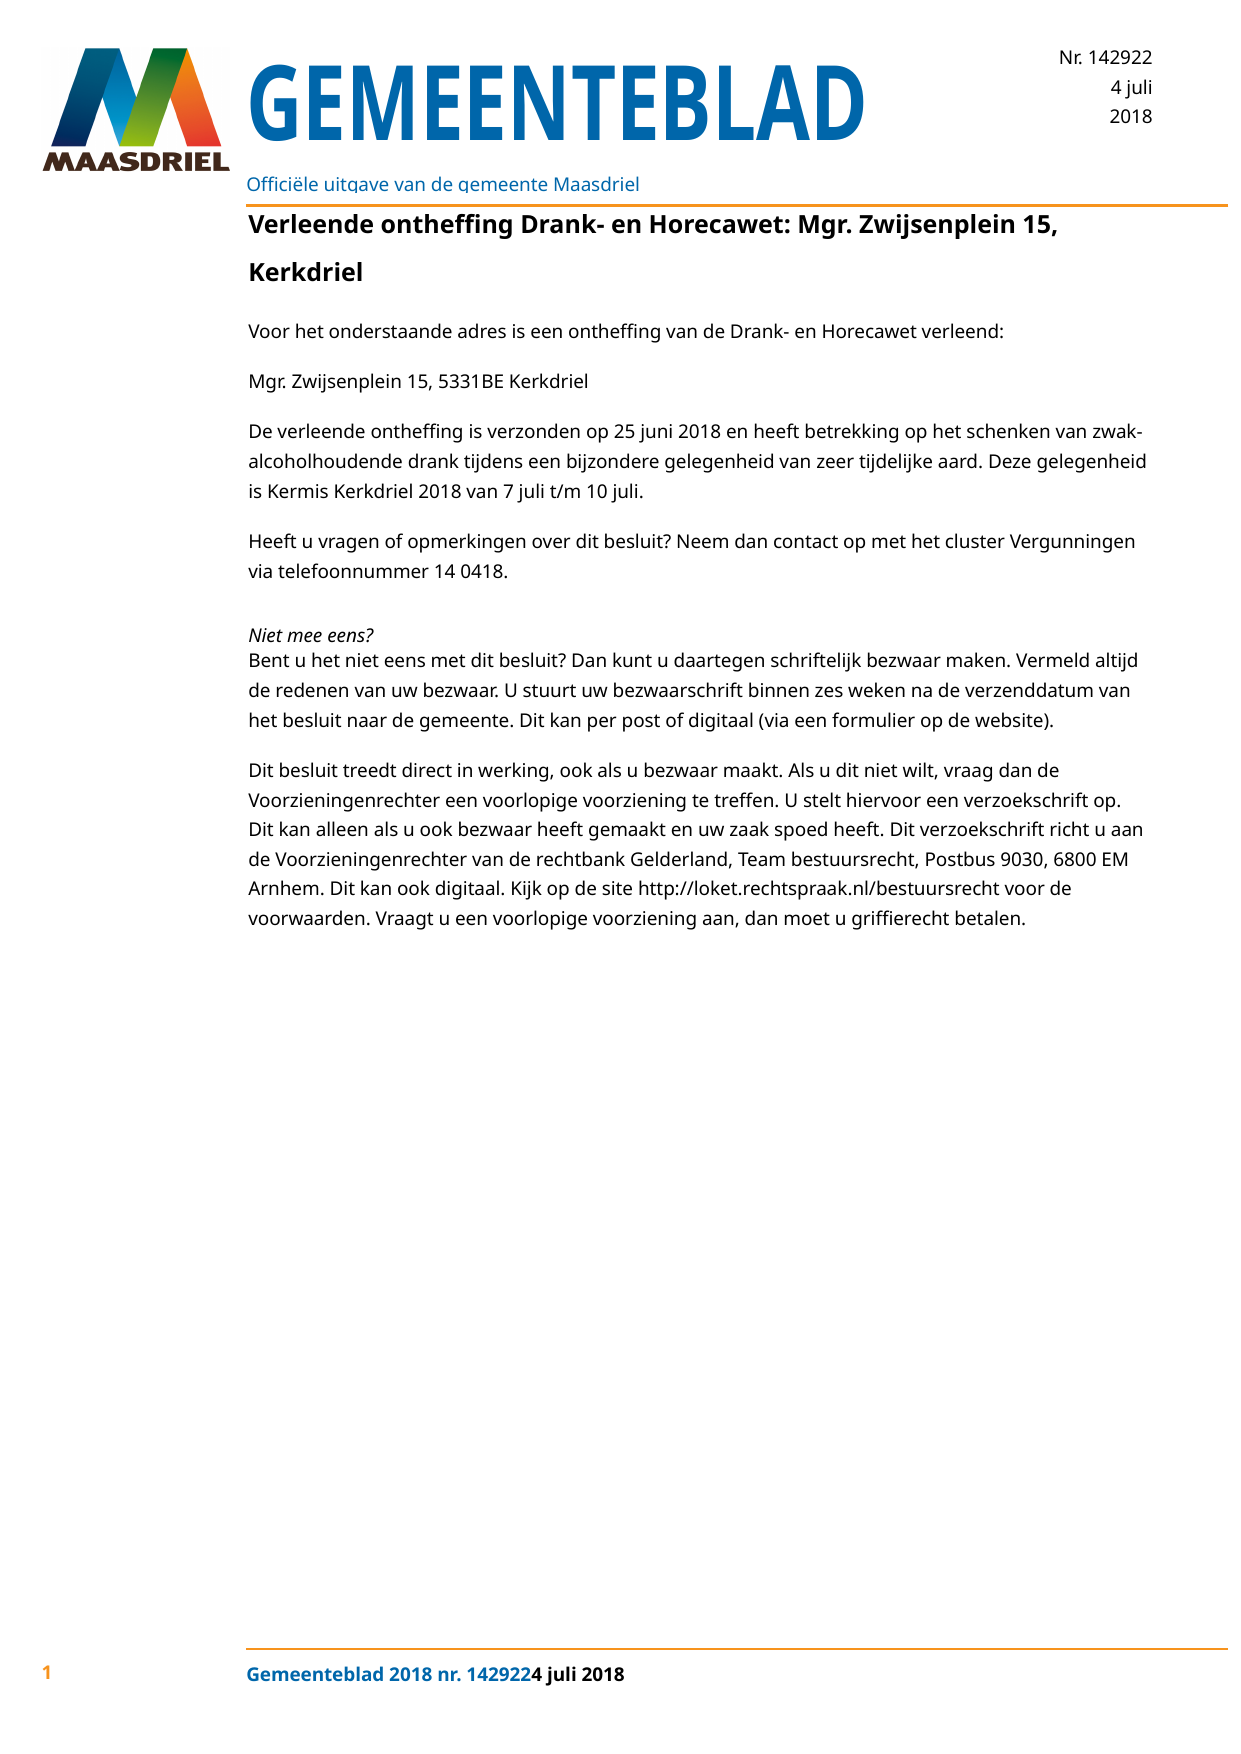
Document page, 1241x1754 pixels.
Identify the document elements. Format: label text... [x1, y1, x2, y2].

text Niet mee eens? [248, 622, 1152, 648]
text Mgr. Zwijsenplein 15, 5331BE Kerkdriel [248, 368, 1152, 394]
text Dit besluit treedt direct in werking, ook als u bezwaar maakt. Als u dit niet wilt, vraag dan de Voorzieningenrechter een voorlopige voorziening te treffen. U stelt hiervoor een verzoekschrift op. Dit kan alleen als u ook bezwaar heeft gemaakt en uw zaak spoed heeft. Dit verzoekschrift richt u aan de Voorzieningenrechter van de rechtbank Gelderland, Team bestuursrecht, Postbus 9030, 6800 EM Arnhem. Dit kan ook digitaal. Kijk op de site http://loket.rechtspraak.nl/bestuursrecht voor de voorwaarden. Vraagt u een voorlopige voorziening aan, dan moet u griffierecht betalen. [248, 757, 1152, 931]
text De verleende ontheffing is verzonden op 25 juni 2018 en heeft betrekking op het schenken van zwak-alcoholhoudende drank tijdens een bijzondere gelegenheid van zeer tijdelijke aard. Deze gelegenheid is Kermis Kerkdriel 2018 van 7 juli t/m 10 juli. [248, 419, 1152, 504]
text Voor het onderstaande adres is een ontheffing van de Drank- en Horecawet verleend: [248, 318, 1152, 344]
text Verleende ontheffing Drank- en Horecawet: Mgr. Zwijsenplein 15, Kerkdriel [248, 207, 1152, 288]
text Heeft u vragen of opmerkingen over dit besluit? Neem dan contact op met het cluster Vergunningen via telefoonnummer 14 0418. [248, 528, 1152, 584]
text Bent u het niet eens met dit besluit? Dan kunt u daartegen schriftelijk bezwaar maken. Vermeld altijd de redenen van uw bezwaar. U stuurt uw bezwaarschrift binnen zes weken na de verzenddatum van het besluit naar de gemeente. Dit kan per post of digitaal (via een formulier op de website). [248, 648, 1152, 732]
picture [41, 47, 231, 172]
